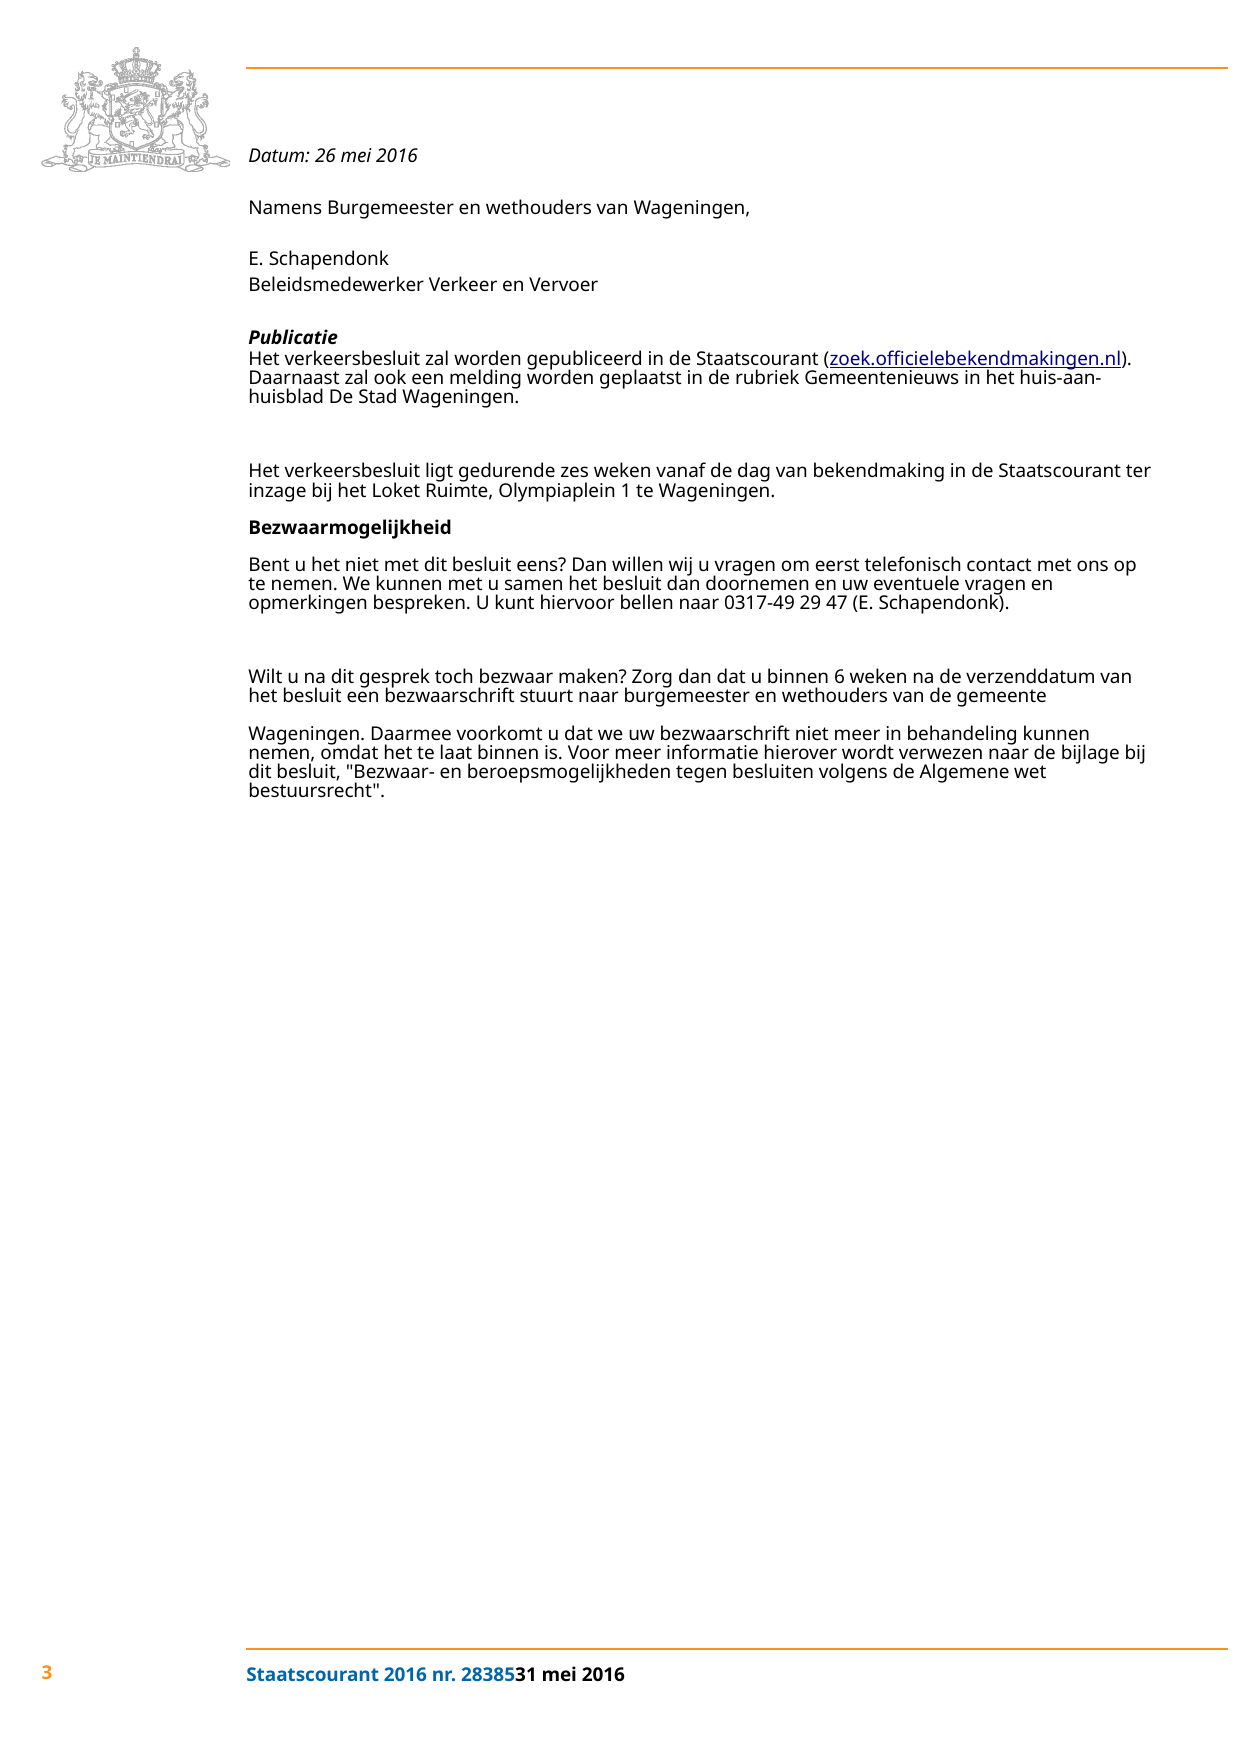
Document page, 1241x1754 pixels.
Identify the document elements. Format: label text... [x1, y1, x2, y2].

text Wageningen. Daarmee voorkomt u dat we uw bezwaarschrift niet meer in behandeling kunnen nemen, omdat het te laat binnen is. Voor meer informatie hierover wordt verwezen naar de bijlage bij dit besluit, "Bezwaar- en beroepsmogelijkheden tegen besluiten volgens de Algemene wet bestuursrecht". [248, 724, 1152, 802]
text Publicatie [248, 324, 1152, 350]
text Beleidsmedewerker Verkeer en Vervoer [248, 271, 1152, 297]
text Het verkeersbesluit zal worden gepubliceerd in de Staatscourant (zoek.officielebekendmakingen.nl). Daarnaast zal ook een melding worden geplaatst in de rubriek Gemeentenieuws in het huis-aan-huisblad De Stad Wageningen. [248, 350, 1152, 408]
picture [41, 47, 231, 172]
text Het verkeersbesluit ligt gedurende zes weken vanaf de dag van bekendmaking in de Staatscourant ter inzage bij het Loket Ruimte, Olympiaplein 1 te Wageningen. [248, 462, 1152, 501]
text Wilt u na dit gesprek toch bezwaar maken? Zorg dan dat u binnen 6 weken na de verzenddatum van het besluit een bezwaarschrift stuurt naar burgemeester en wethouders van de gemeente [248, 668, 1152, 707]
text E. Schapendonk [248, 246, 1152, 271]
text Namens Burgemeester en wethouders van Wageningen, [248, 194, 1152, 220]
text Bent u het niet met dit besluit eens? Dan willen wij u vragen om eerst telefonisch contact met ons op te nemen. We kunnen met u samen het besluit dan doornemen en uw eventuele vragen en opmerkingen bespreken. U kunt hiervoor bellen naar 0317-49 29 47 (E. Schapendonk). [248, 556, 1152, 613]
text Bezwaarmogelijkheid [248, 519, 1152, 538]
text Datum: 26 mei 2016 [248, 143, 1152, 168]
